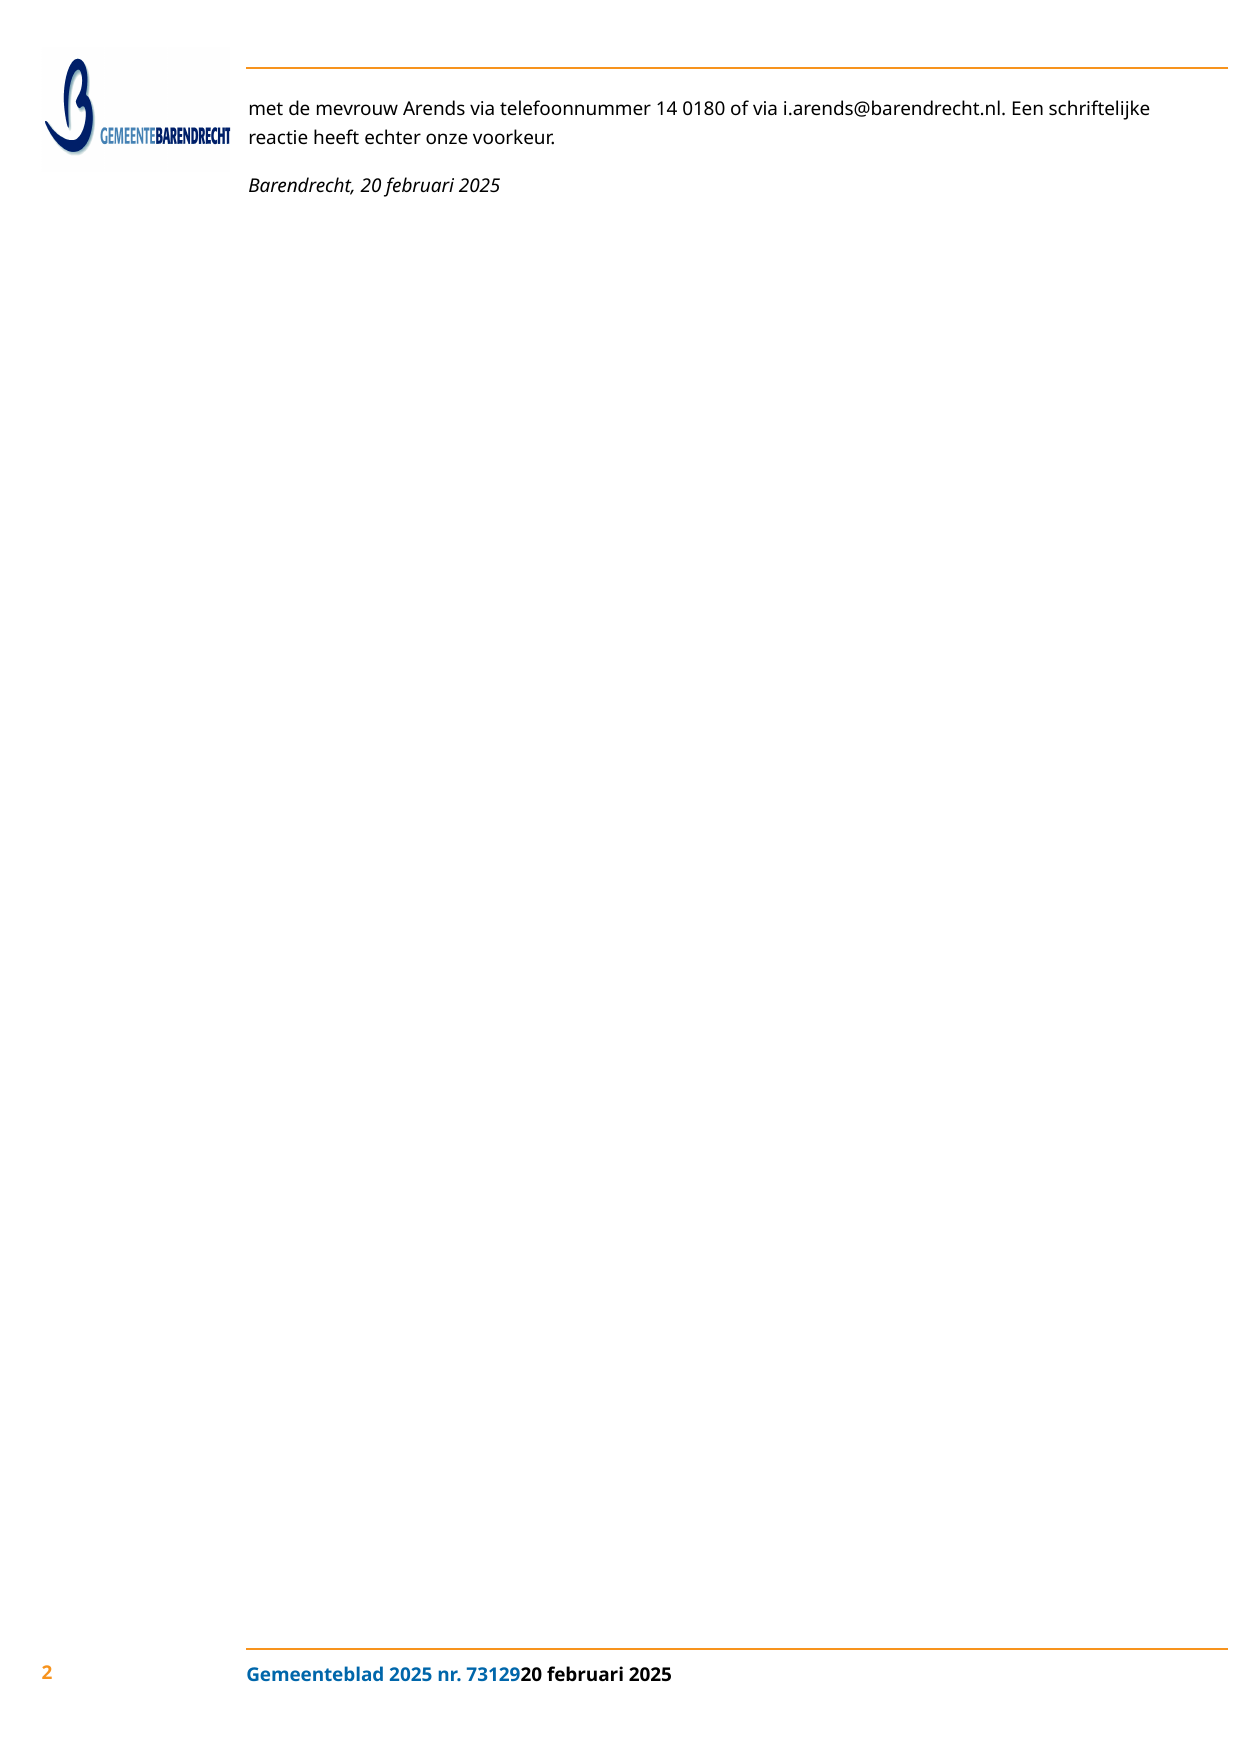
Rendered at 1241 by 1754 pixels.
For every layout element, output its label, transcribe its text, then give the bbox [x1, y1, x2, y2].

text Barendrecht, 20 februari 2025 [248, 172, 1152, 198]
picture [41, 47, 231, 172]
text met de mevrouw Arends via telefoonnummer 14 0180 of via i.arends@barendrecht.nl. Een schriftelijke reactie heeft echter onze voorkeur. [248, 95, 1152, 150]
